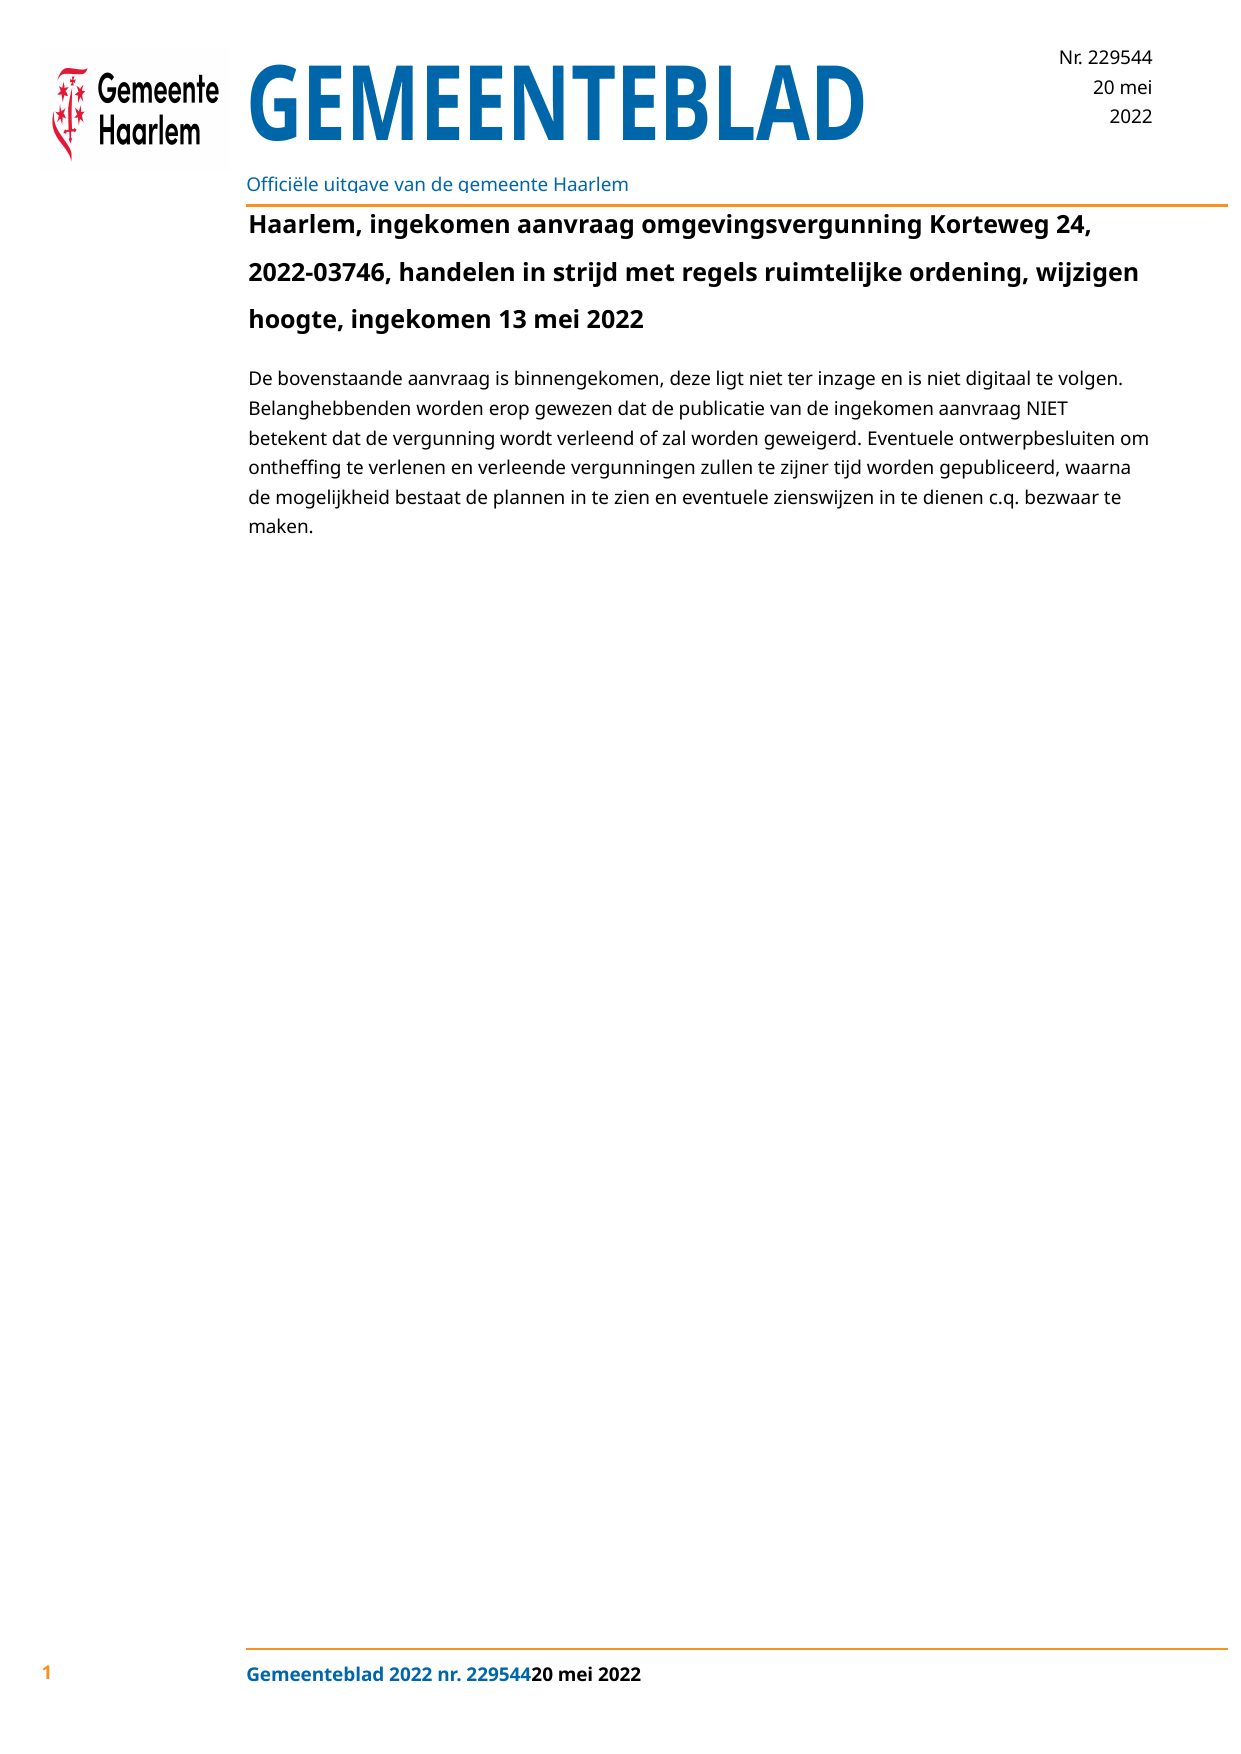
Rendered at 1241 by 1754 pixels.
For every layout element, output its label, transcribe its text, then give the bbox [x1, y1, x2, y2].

picture [41, 47, 231, 172]
text Haarlem, ingekomen aanvraag omgevingsvergunning Korteweg 24, 2022-03746, handelen in strijd met regels ruimtelijke ordening, wijzigen hoogte, ingekomen 13 mei 2022 [248, 207, 1152, 336]
text De bovenstaande aanvraag is binnengekomen, deze ligt niet ter inzage en is niet digitaal te volgen. Belanghebbenden worden erop gewezen dat de publicatie van de ingekomen aanvraag NIET betekent dat de vergunning wordt verleend of zal worden geweigerd. Eventuele ontwerpbesluiten om ontheffing te verlenen en verleende vergunningen zullen te zijner tijd worden gepubliceerd, waarna de mogelijkheid bestaat de plannen in te zien en eventuele zienswijzen in te dienen c.q. bezwaar te maken. [248, 366, 1152, 539]
